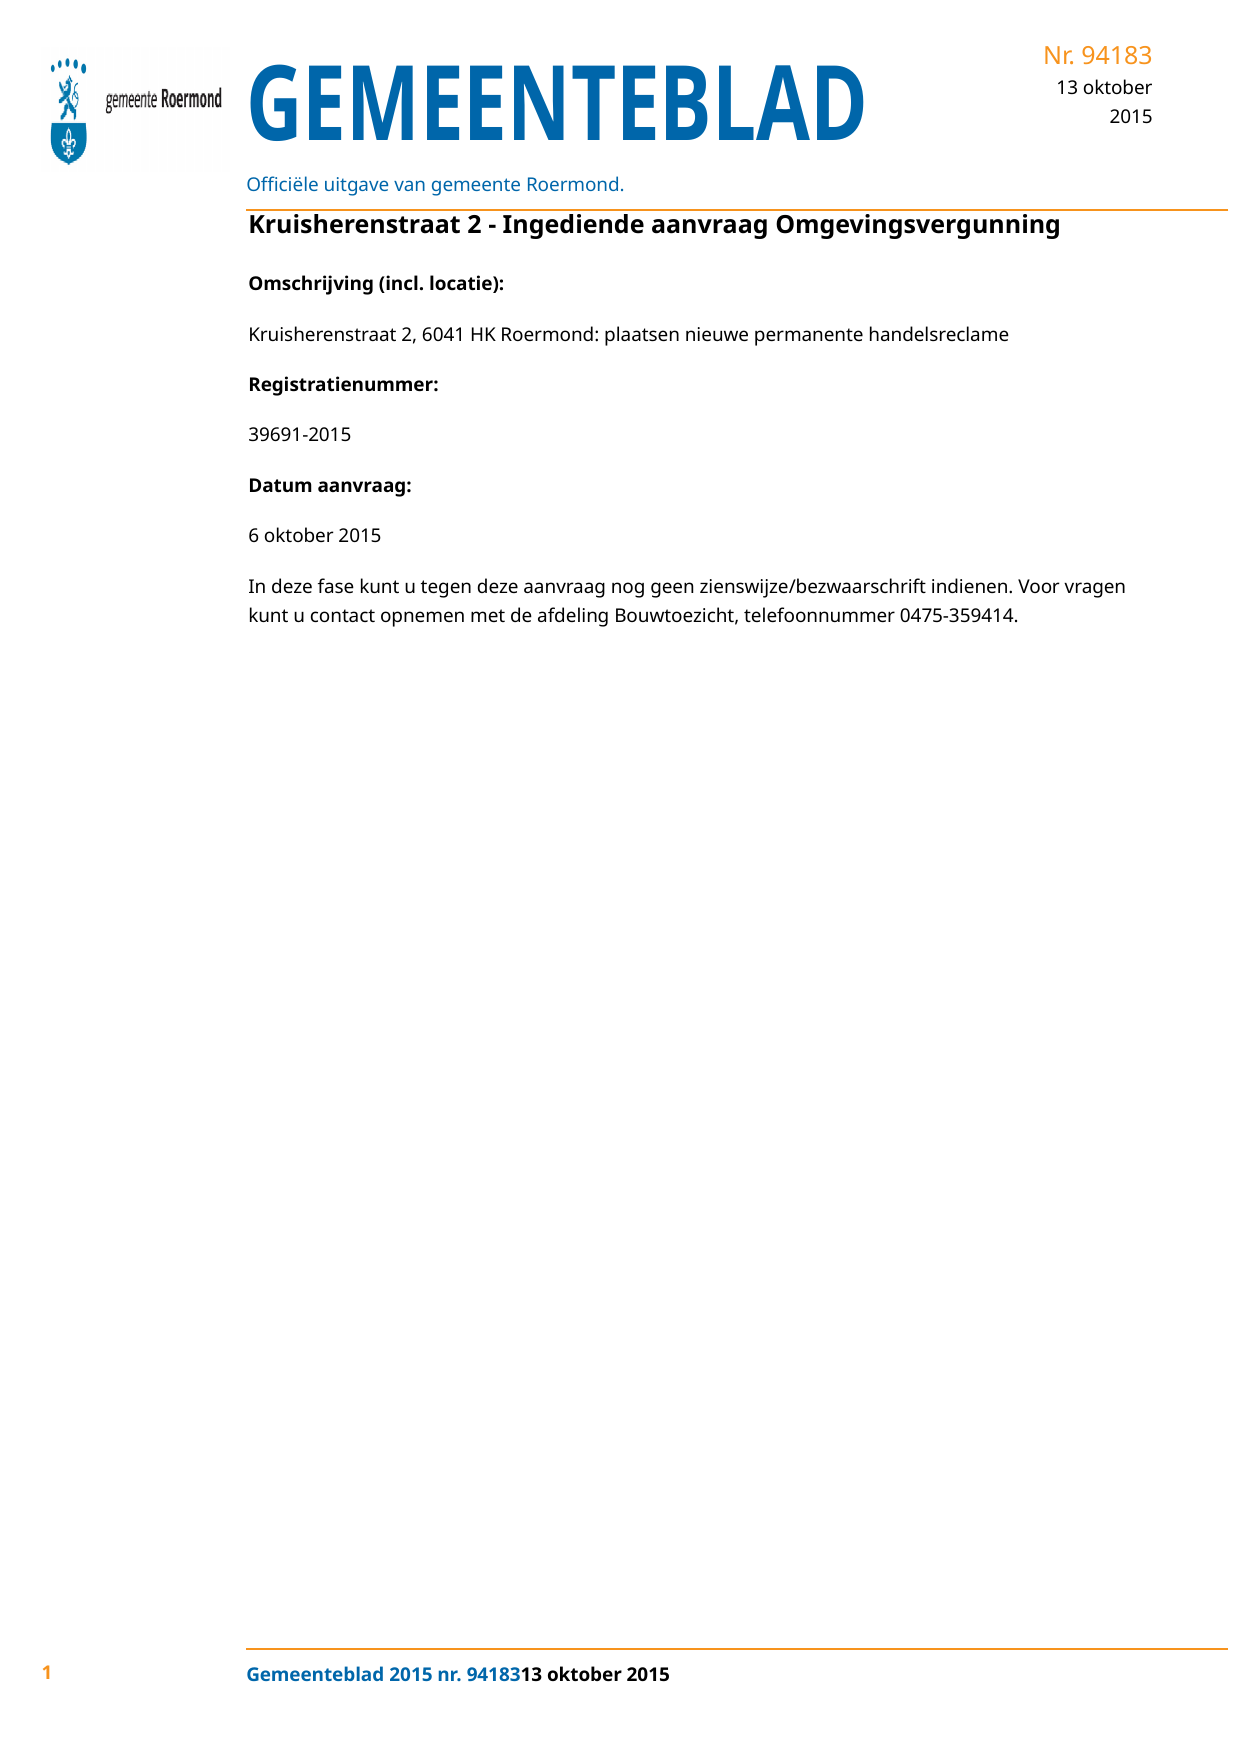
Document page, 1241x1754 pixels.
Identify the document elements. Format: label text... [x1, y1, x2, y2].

text Omschrijving (incl. locatie): [248, 270, 1152, 296]
text 39691-2015 [248, 422, 1152, 447]
text Kruisherenstraat 2, 6041 HK Roermond: plaatsen nieuwe permanente handelsreclame [248, 321, 1152, 346]
text Datum aanvraag: [248, 472, 1152, 498]
text Kruisherenstraat 2 - Ingediende aanvraag Omgevingsvergunning [248, 211, 1152, 241]
picture [41, 47, 231, 172]
text Registratienummer: [248, 371, 1152, 397]
text In deze fase kunt u tegen deze aanvraag nog geen zienswijze/bezwaarschrift indienen. Voor vragen kunt u contact opnemen met de afdeling Bouwtoezicht, telefoonnummer 0475-359414. [248, 573, 1152, 628]
text 6 oktober 2015 [248, 522, 1152, 548]
